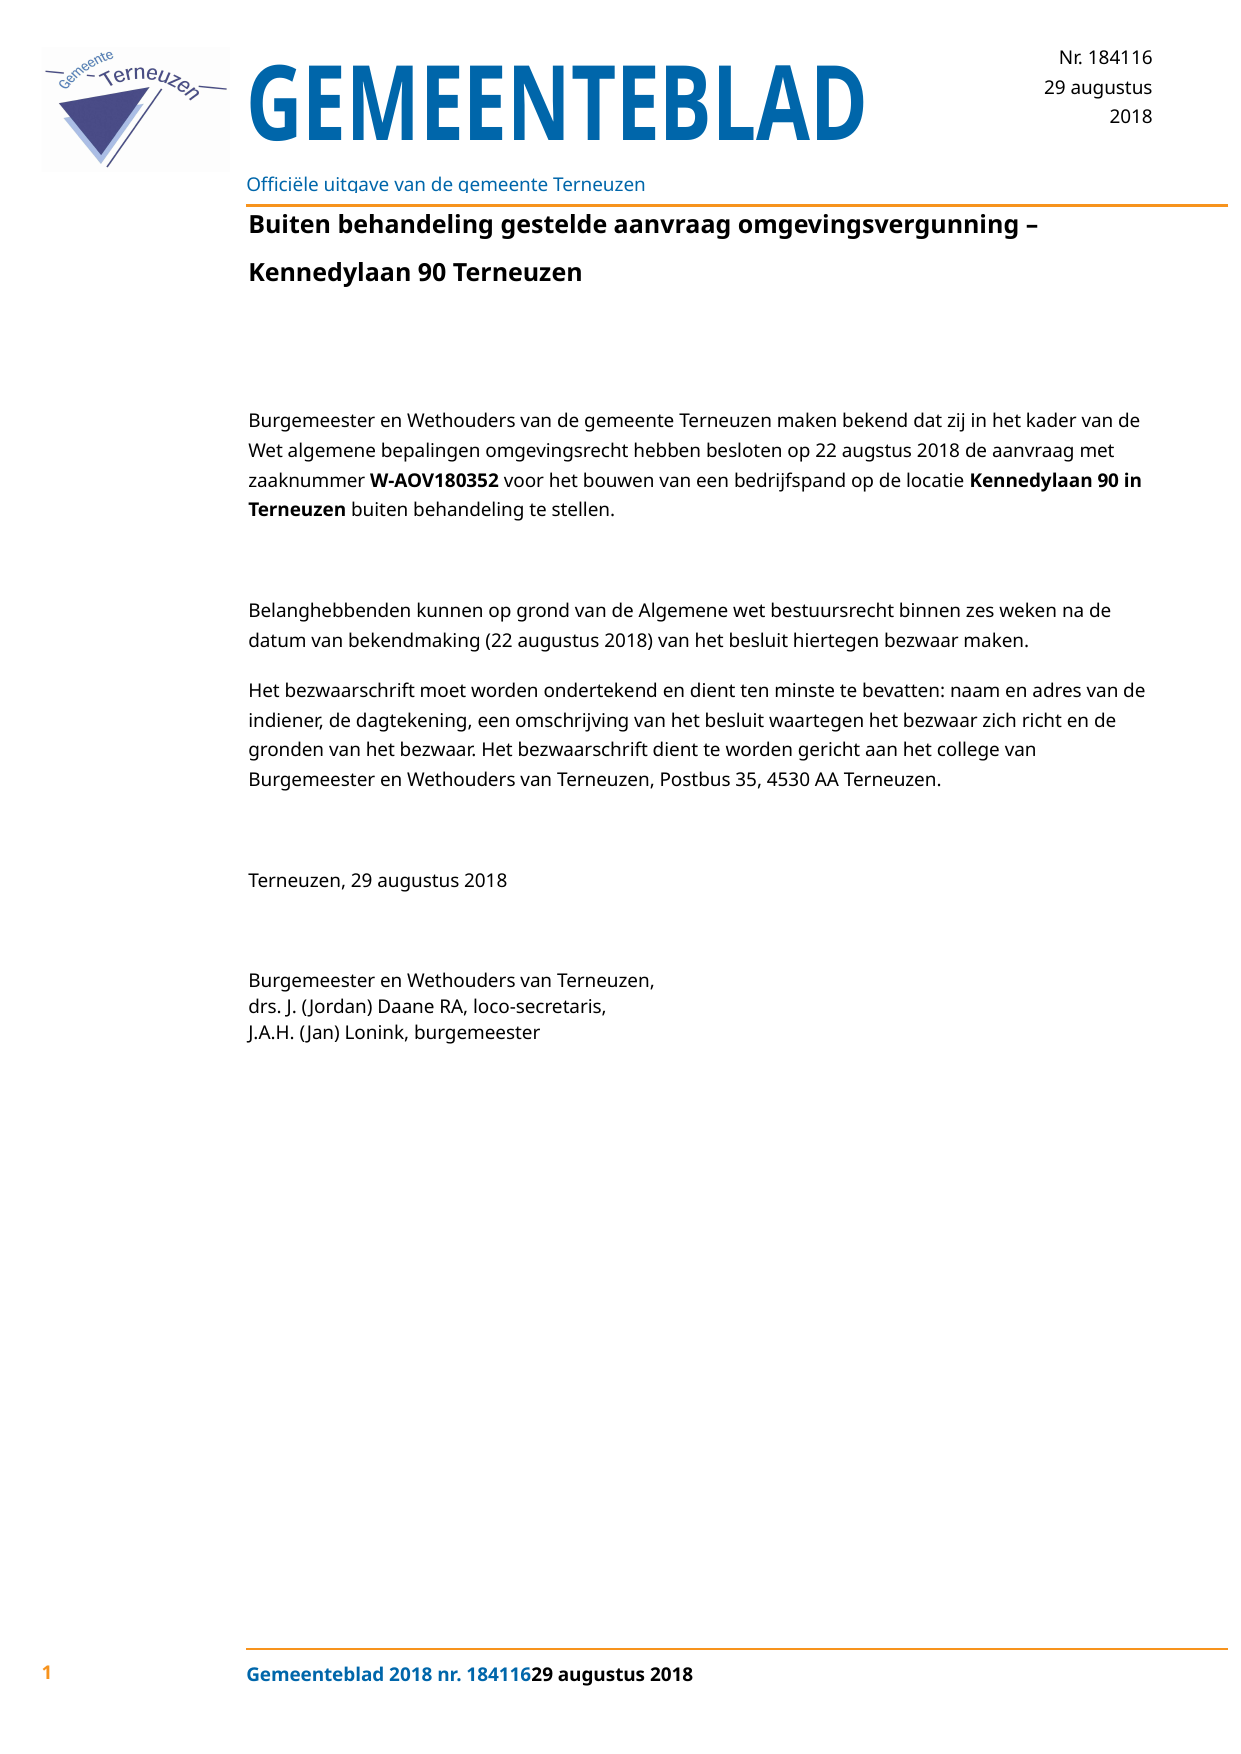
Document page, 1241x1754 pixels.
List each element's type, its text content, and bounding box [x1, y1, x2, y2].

table_cell [837, 994, 1152, 1019]
text Buiten behandeling gestelde aanvraag omgevingsvergunning – Kennedylaan 90 Terneuzen [248, 207, 1152, 288]
table_cell J.A.H. (Jan) Lonink, burgemeester [248, 1019, 1152, 1045]
text Het bezwaarschrift moet worden ondertekend en dient ten minste te bevatten: naam en adres van de indiener, de dagtekening, een omschrijving van het besluit waartegen het bezwaar zich richt en de gronden van het bezwaar. Het bezwaarschrift dient te worden gericht aan het college van Burgemeester en Wethouders van Terneuzen, Postbus 35, 4530 AA Terneuzen. [248, 677, 1152, 792]
picture [41, 47, 231, 172]
table_cell drs. J. (Jordan) Daane RA, loco-secretaris, [248, 994, 837, 1019]
table_header Burgemeester en Wethouders van Terneuzen, [248, 968, 1152, 993]
text Belanghebbenden kunnen op grond van de Algemene wet bestuursrecht binnen zes weken na de datum van bekendmaking (22 augustus 2018) van het besluit hiertegen bezwaar maken. [248, 597, 1152, 652]
text Burgemeester en Wethouders van de gemeente Terneuzen maken bekend dat zij in het kader van de Wet algemene bepalingen omgevingsrecht hebben besloten op 22 augstus 2018 de aanvraag met zaaknummer W-AOV180352 voor het bouwen van een bedrijfspand op de locatie Kennedylaan 90 in Terneuzen buiten behandeling te stellen. [248, 408, 1152, 522]
text Terneuzen, 29 augustus 2018 [248, 867, 1152, 892]
